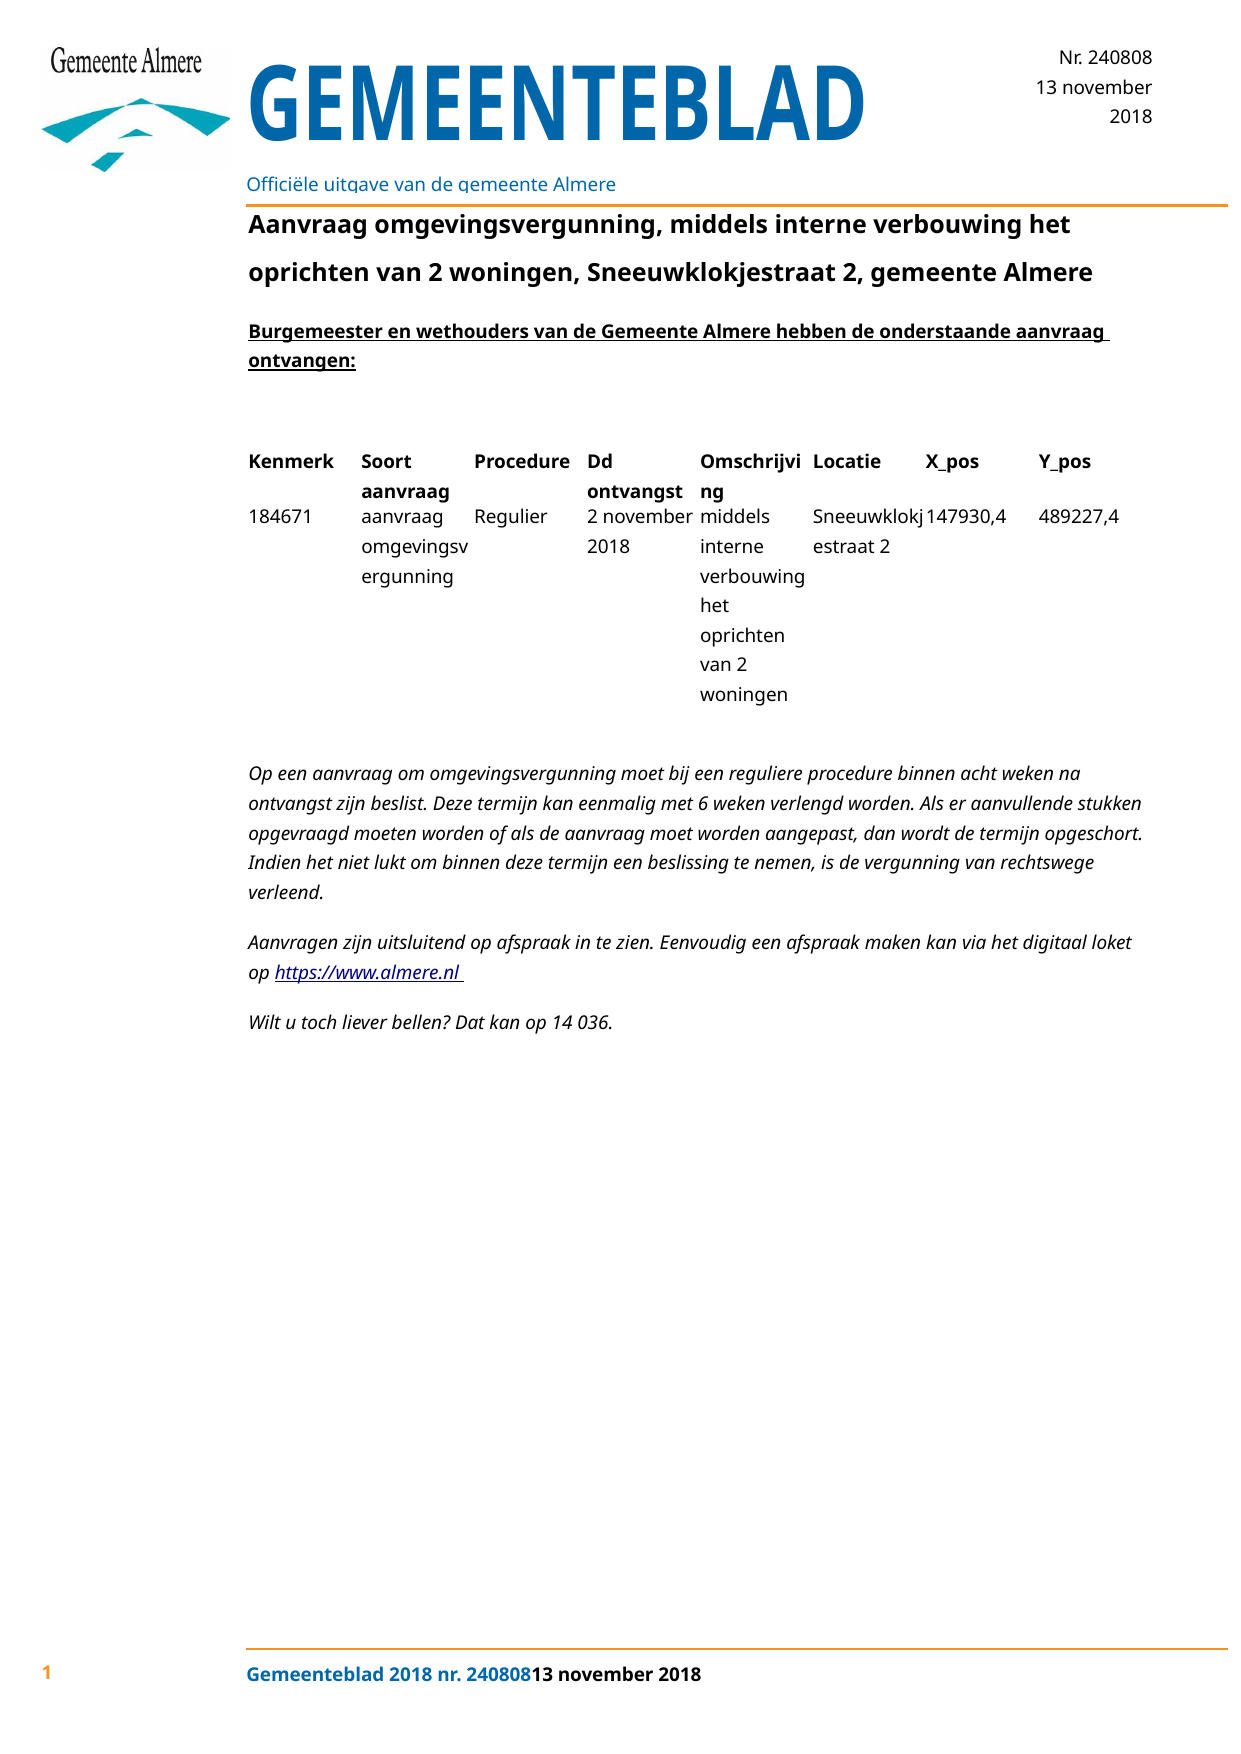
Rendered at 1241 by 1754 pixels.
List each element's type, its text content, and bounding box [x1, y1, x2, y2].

table_header X_pos [926, 449, 1038, 504]
text Aanvraag omgevingsvergunning, middels interne verbouwing het oprichten van 2 woningen, Sneeuwklokjestraat 2, gemeente Almere [248, 207, 1152, 288]
picture [41, 47, 231, 172]
table_cell Sneeuwklokjestraat 2 [813, 504, 926, 707]
table_header Soort aanvraag [361, 449, 474, 504]
table_cell aanvraag omgevingsvergunning [361, 504, 474, 707]
text Burgemeester en wethouders van de Gemeente Almere hebben de onderstaande aanvraag ontvangen: [248, 318, 1152, 373]
table_cell Regulier [474, 504, 587, 707]
table_cell middels interne verbouwing het oprichten van 2 woningen [700, 504, 813, 707]
text Wilt u toch liever bellen? Dat kan op 14 036. [248, 1009, 1152, 1035]
table_header Dd ontvangst [587, 449, 700, 504]
table_header Procedure [474, 449, 587, 504]
table_header Locatie [813, 449, 926, 504]
text Aanvragen zijn uitsluitend op afspraak in te zien. Eenvoudig een afspraak maken kan via het digitaal loket op https://www.almere.nl [248, 929, 1152, 985]
table_header Omschrijving [700, 449, 813, 504]
text Op een aanvraag om omgevingsvergunning moet bij een reguliere procedure binnen acht weken na ontvangst zijn beslist. Deze termijn kan eenmalig met 6 weken verlengd worden. Als er aanvullende stukken opgevraagd moeten worden of als de aanvraag moet worden aangepast, dan wordt de termijn opgeschort. Indien het niet lukt om binnen deze termijn een beslissing te nemen, is de vergunning van rechtswege verleend. [248, 761, 1152, 905]
table_header Kenmerk [248, 449, 361, 504]
table_cell 489227,4 [1039, 504, 1152, 707]
table_cell 184671 [248, 504, 361, 707]
table_cell 147930,4 [926, 504, 1038, 707]
table_header Y_pos [1039, 449, 1152, 504]
table_cell 2 november 2018 [587, 504, 700, 707]
